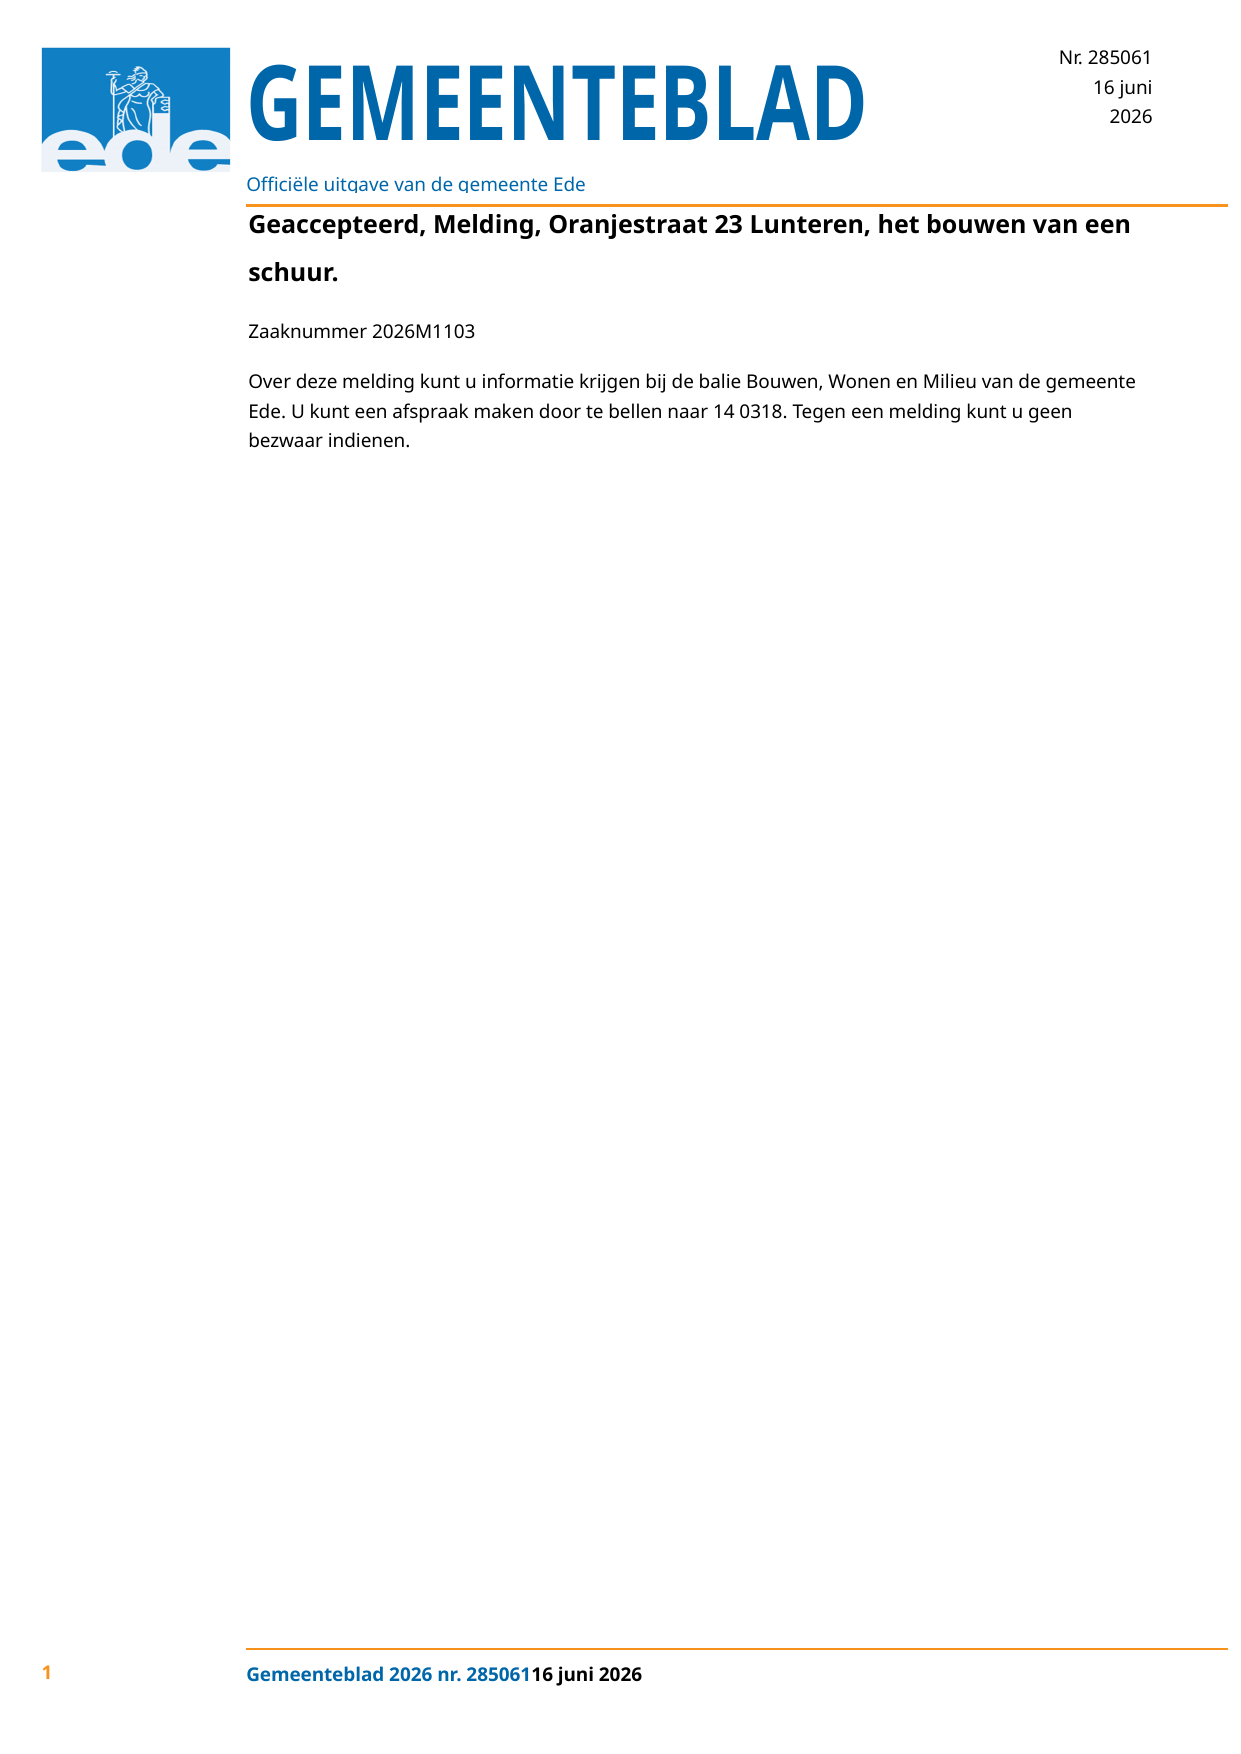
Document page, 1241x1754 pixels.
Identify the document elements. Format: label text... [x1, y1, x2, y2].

text Over deze melding kunt u informatie krijgen bij de balie Bouwen, Wonen en Milieu van de gemeente Ede. U kunt een afspraak maken door te bellen naar 14 0318. Tegen een melding kunt u geen bezwaar indienen. [248, 368, 1152, 453]
picture [41, 47, 231, 172]
text Geaccepteerd, Melding, Oranjestraat 23 Lunteren, het bouwen van een schuur. [248, 207, 1152, 288]
text Zaaknummer 2026M1103 [248, 318, 1152, 344]
